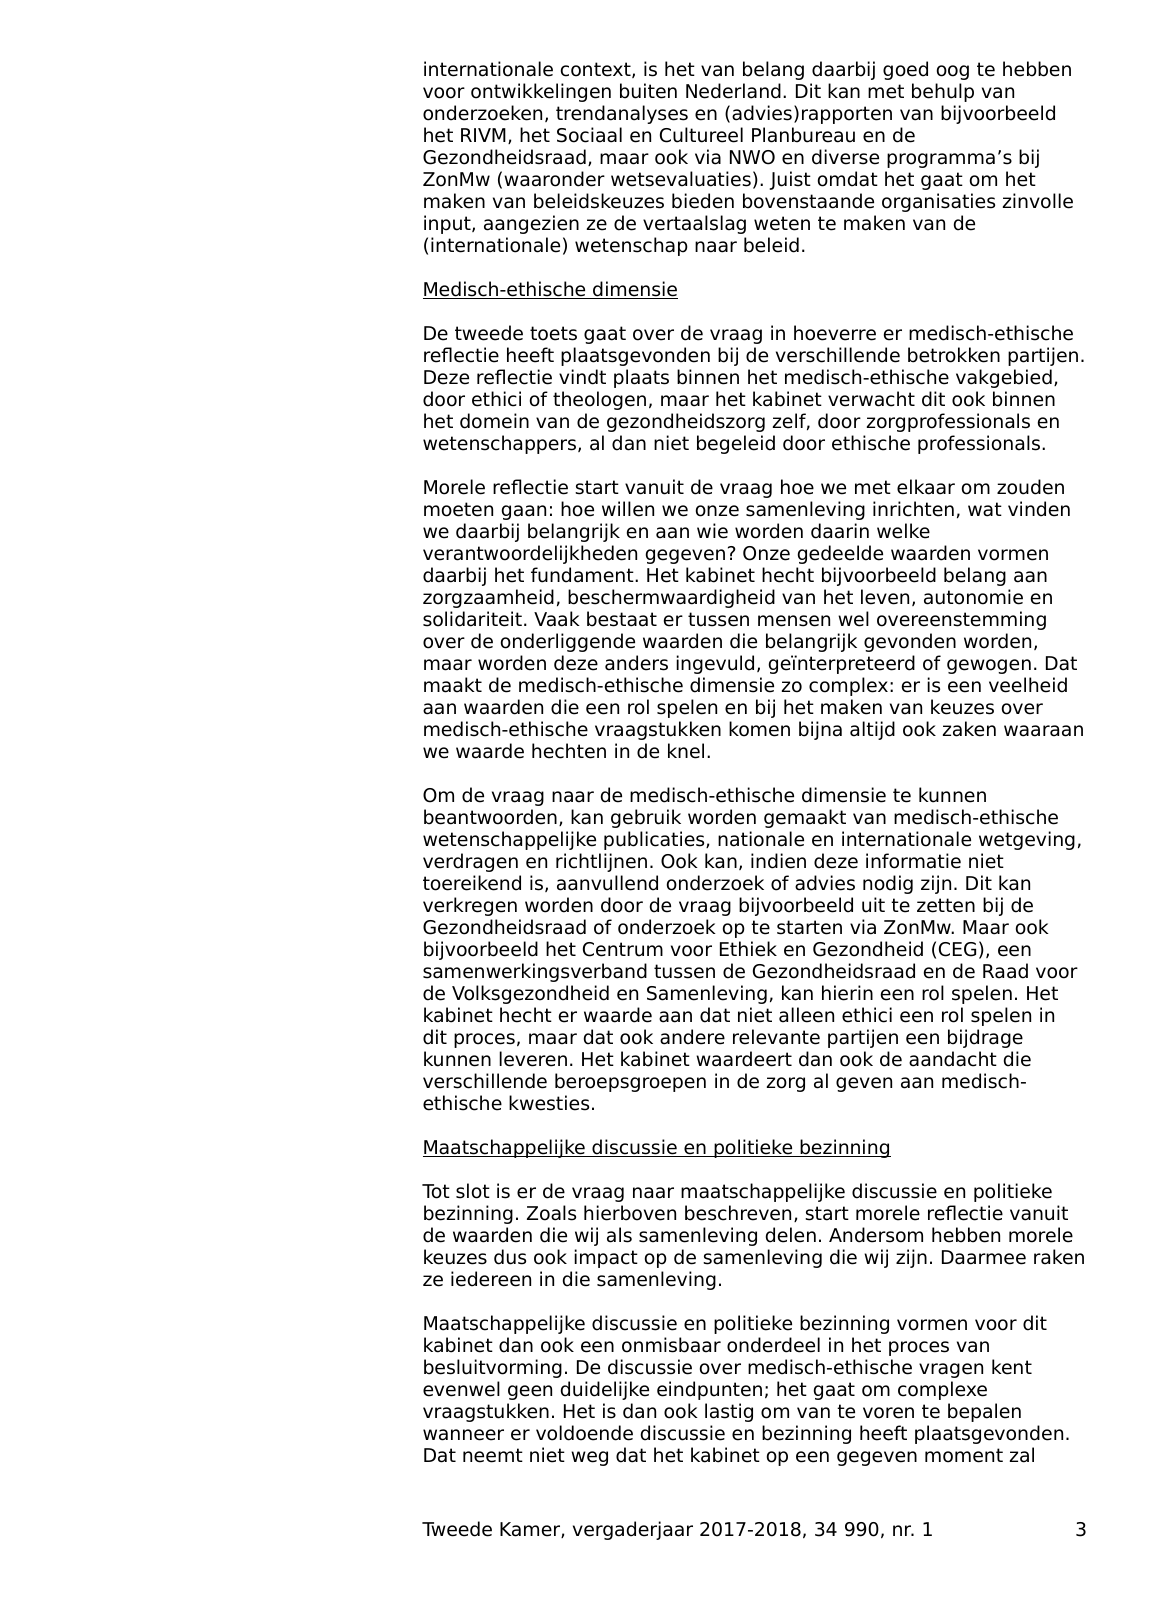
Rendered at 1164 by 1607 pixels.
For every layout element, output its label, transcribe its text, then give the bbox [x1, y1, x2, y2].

text De tweede toets gaat over de vraag in hoeverre er medisch-ethische reflectie heeft plaatsgevonden bij de verschillende betrokken partijen. Deze reflectie vindt plaats binnen het medisch-ethische vakgebied, door ethici of theologen, maar het kabinet verwacht dit ook binnen het domein van de gezondheidszorg zelf, door zorgprofessionals en wetenschappers, al dan niet begeleid door ethische professionals. [422, 323, 1087, 455]
text Morele reflectie start vanuit de vraag hoe we met elkaar om zouden moeten gaan: hoe willen we onze samenleving inrichten, wat vinden we daarbij belangrijk en aan wie worden daarin welke verantwoordelijkheden gegeven? Onze gedeelde waarden vormen daarbij het fundament. Het kabinet hecht bijvoorbeeld belang aan zorgzaamheid, beschermwaardigheid van het leven, autonomie en solidariteit. Vaak bestaat er tussen mensen wel overeenstemming over de onderliggende waarden die belangrijk gevonden worden, maar worden deze anders ingevuld, geïnterpreteerd of gewogen. Dat maakt de medisch-ethische dimensie zo complex: er is een veelheid aan waarden die een rol spelen en bij het maken van keuzes over medisch-ethische vraagstukken komen bijna altijd ook zaken waaraan we waarde hechten in de knel. [422, 477, 1087, 763]
subtitle Medisch-ethische dimensie [422, 279, 1087, 301]
text Tot slot is er de vraag naar maatschappelijke discussie en politieke bezinning. Zoals hierboven beschreven, start morele reflectie vanuit de waarden die wij als samenleving delen. Andersom hebben morele keuzes dus ook impact op de samenleving die wij zijn. Daarmee raken ze iedereen in die samenleving. [422, 1181, 1087, 1291]
text Om de vraag naar de medisch-ethische dimensie te kunnen beantwoorden, kan gebruik worden gemaakt van medisch-ethische wetenschappelijke publicaties, nationale en internationale wetgeving, verdragen en richtlijnen. Ook kan, indien deze informatie niet toereikend is, aanvullend onderzoek of advies nodig zijn. Dit kan verkregen worden door de vraag bijvoorbeeld uit te zetten bij de Gezondheidsraad of onderzoek op te starten via ZonMw. Maar ook bijvoorbeeld het Centrum voor Ethiek en Gezondheid (CEG), een samenwerkingsverband tussen de Gezondheidsraad en de Raad voor de Volksgezondheid en Samenleving, kan hierin een rol spelen. Het kabinet hecht er waarde aan dat niet alleen ethici een rol spelen in dit proces, maar dat ook andere relevante partijen een bijdrage kunnen leveren. Het kabinet waardeert dan ook de aandacht die verschillende beroepsgroepen in de zorg al geven aan medisch-ethische kwesties. [422, 785, 1087, 1115]
subtitle Maatschappelijke discussie en politieke bezinning [422, 1137, 1087, 1159]
text internationale context, is het van belang daarbij goed oog te hebben voor ontwikkelingen buiten Nederland. Dit kan met behulp van onderzoeken, trendanalyses en (advies)rapporten van bijvoorbeeld het RIVM, het Sociaal en Cultureel Planbureau en de Gezondheidsraad, maar ook via NWO en diverse programma’s bij ZonMw (waaronder wetsevaluaties). Juist omdat het gaat om het maken van beleidskeuzes bieden bovenstaande organisaties zinvolle input, aangezien ze de vertaalslag weten te maken van de (internationale) wetenschap naar beleid. [422, 59, 1087, 257]
text Maatschappelijke discussie en politieke bezinning vormen voor dit kabinet dan ook een onmisbaar onderdeel in het proces van besluitvorming. De discussie over medisch-ethische vragen kent evenwel geen duidelijke eindpunten; het gaat om complexe vraagstukken. Het is dan ook lastig om van te voren te bepalen wanneer er voldoende discussie en bezinning heeft plaatsgevonden. Dat neemt niet weg dat het kabinet op een gegeven moment zal [422, 1313, 1087, 1467]
